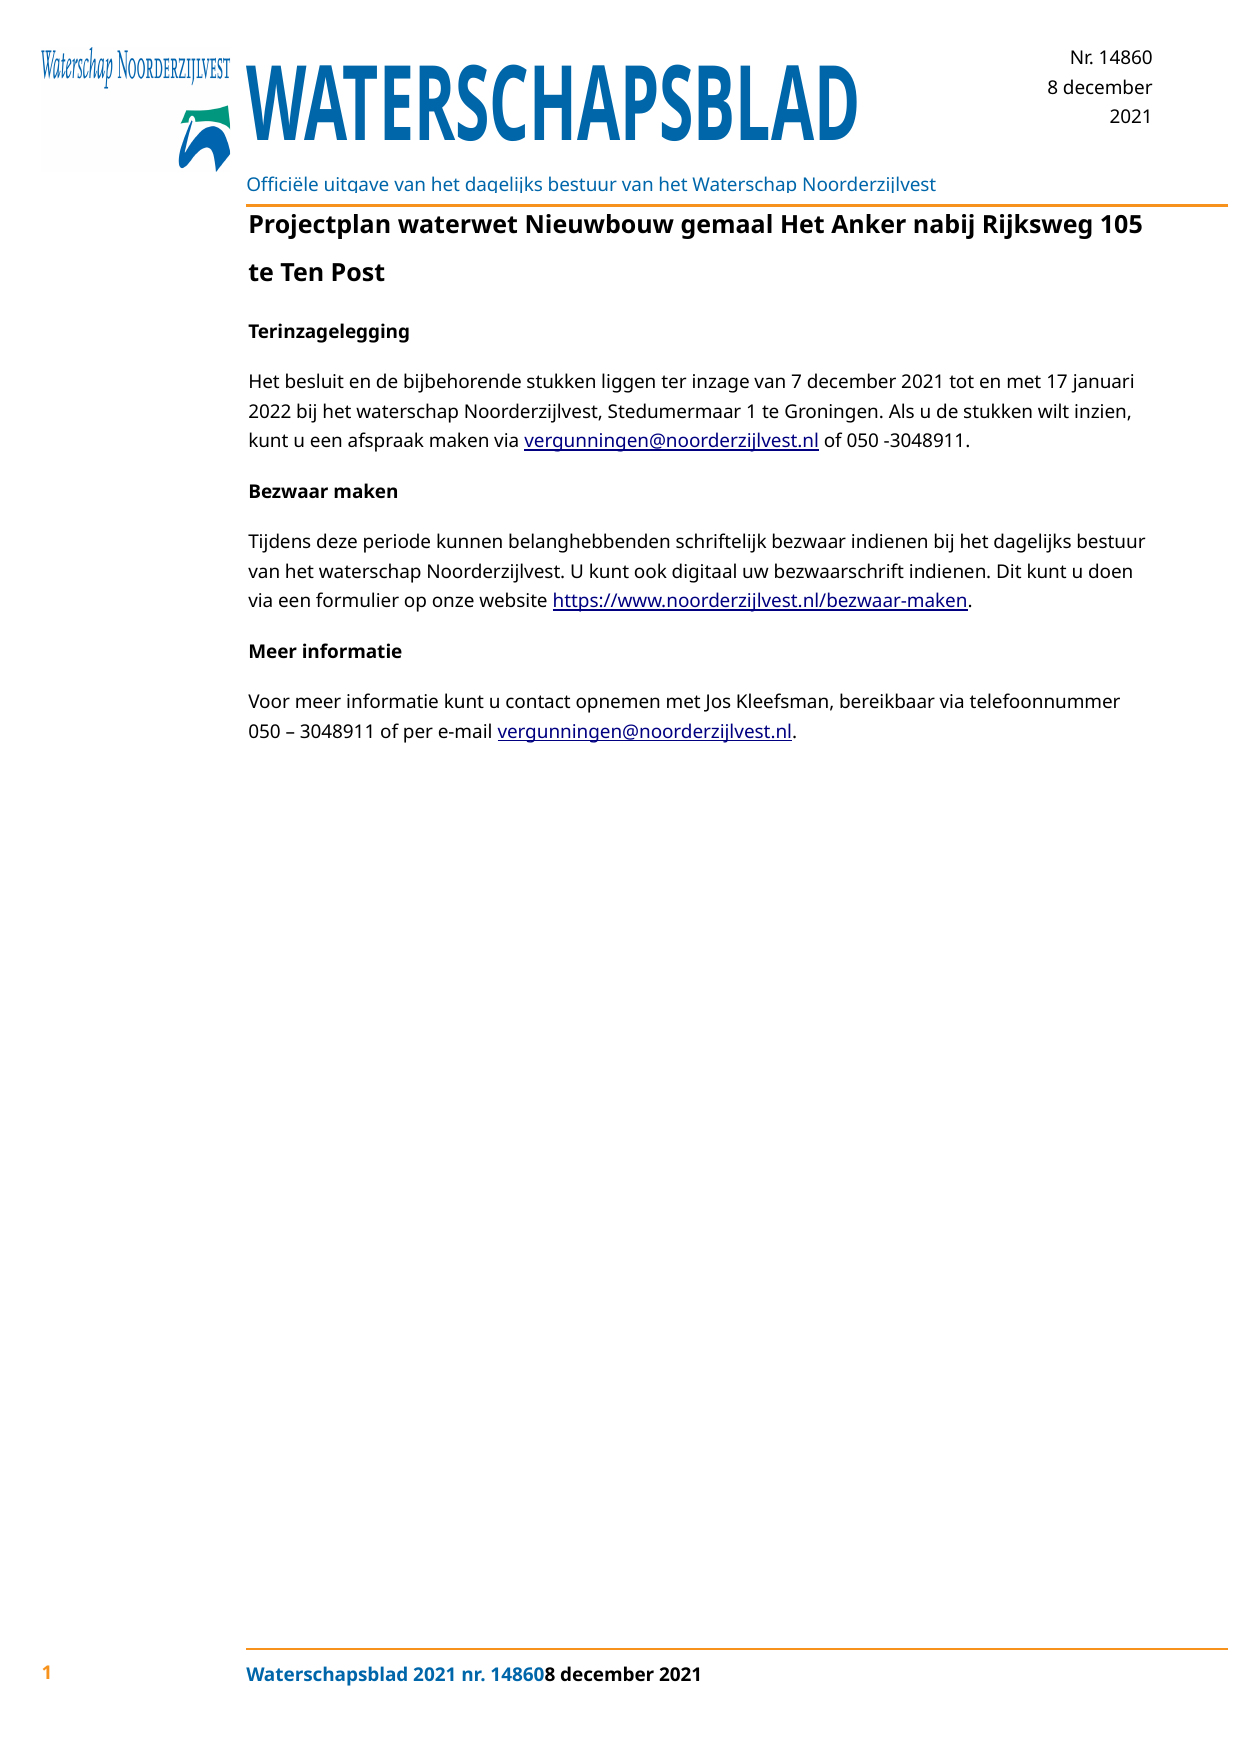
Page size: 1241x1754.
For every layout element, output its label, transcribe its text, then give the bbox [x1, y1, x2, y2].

text Bezwaar maken [248, 478, 1152, 504]
text Het besluit en de bijbehorende stukken liggen ter inzage van 7 december 2021 tot en met 17 januari 2022 bij het waterschap Noorderzijlvest, Stedumermaar 1 te Groningen. Als u de stukken wilt inzien, kunt u een afspraak maken via vergunningen@noorderzijlvest.nl of 050 -3048911. [248, 368, 1152, 453]
text Terinzagelegging [248, 318, 1152, 344]
text Projectplan waterwet Nieuwbouw gemaal Het Anker nabij Rijksweg 105 te Ten Post [248, 207, 1152, 288]
text Voor meer informatie kunt u contact opnemen met Jos Kleefsman, bereikbaar via telefoonnummer 050 – 3048911 of per e-mail vergunningen@noorderzijlvest.nl. [248, 688, 1152, 744]
picture [41, 47, 231, 172]
text Meer informatie [248, 638, 1152, 664]
text Tijdens deze periode kunnen belanghebbenden schriftelijk bezwaar indienen bij het dagelijks bestuur van het waterschap Noorderzijlvest. U kunt ook digitaal uw bezwaarschrift indienen. Dit kunt u doen via een formulier op onze website https://www.noorderzijlvest.nl/bezwaar-maken. [248, 528, 1152, 613]
